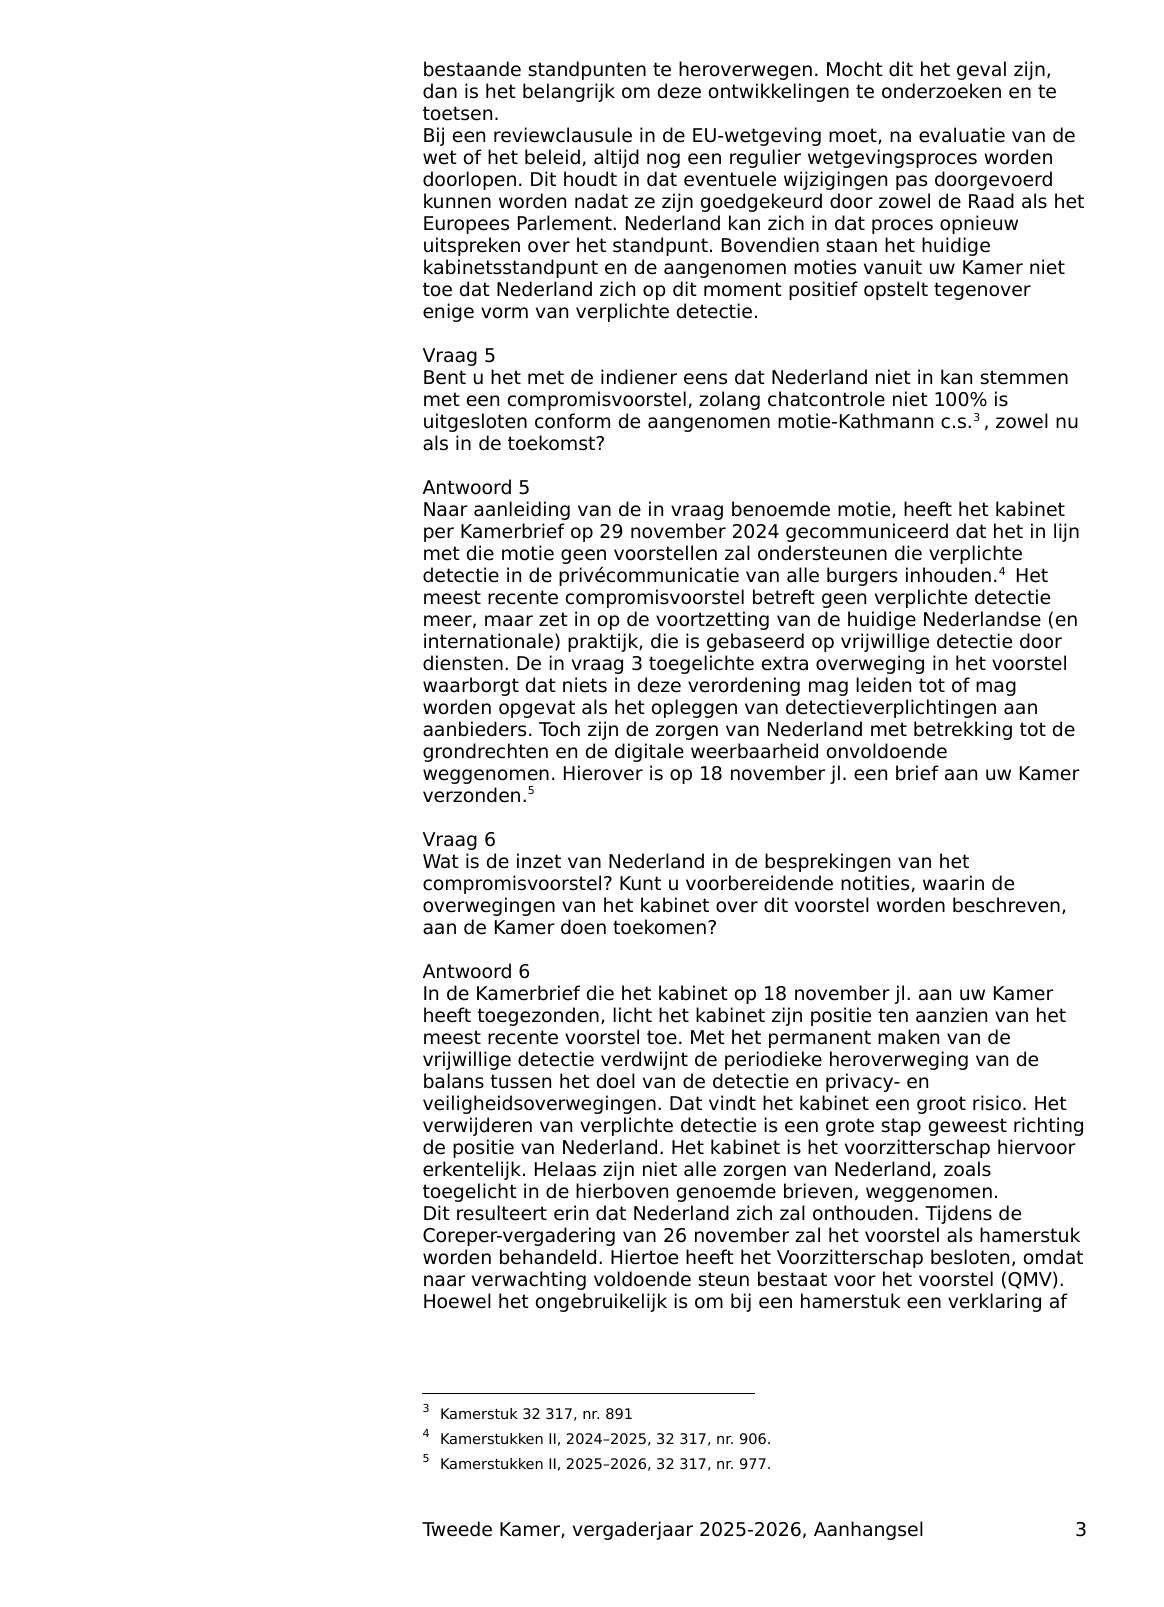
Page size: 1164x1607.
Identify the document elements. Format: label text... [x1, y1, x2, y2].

text Vraag 5 [422, 345, 1087, 367]
text Bent u het met de indiener eens dat Nederland niet in kan stemmen met een compromisvoorstel, zolang chatcontrole niet 100% is uitgesloten conform de aangenomen motie-Kathmann c.s., zowel nu als in de toekomst? [422, 367, 1087, 455]
text Kamerstukken II, 2025–2026, 32 317, nr. 977. [422, 1452, 1087, 1474]
text Kamerstukken II, 2024–2025, 32 317, nr. 906. [422, 1427, 1087, 1449]
text Antwoord 6 [422, 961, 1087, 983]
text bestaande standpunten te heroverwegen. Mocht dit het geval zijn, dan is het belangrijk om deze ontwikkelingen te onderzoeken en te toetsen. [422, 59, 1087, 125]
text Naar aanleiding van de in vraag benoemde motie, heeft het kabinet per Kamerbrief op 29 november 2024 gecommuniceerd dat het in lijn met die motie geen voorstellen zal ondersteunen die verplichte detectie in de privécommunicatie van alle burgers inhouden. Het meest recente compromisvoorstel betreft geen verplichte detectie meer, maar zet in op de voortzetting van de huidige Nederlandse (en internationale) praktijk, die is gebaseerd op vrijwillige detectie door diensten. De in vraag 3 toegelichte extra overweging in het voorstel waarborgt dat niets in deze verordening mag leiden tot of mag worden opgevat als het opleggen van detectieverplichtingen aan aanbieders. Toch zijn de zorgen van Nederland met betrekking tot de grondrechten en de digitale weerbaarheid onvoldoende weggenomen. Hierover is op 18 november jl. een brief aan uw Kamer verzonden. [422, 499, 1087, 807]
text Antwoord 5 [422, 477, 1087, 499]
text Kamerstuk 32 317, nr. 891 [422, 1402, 1087, 1424]
text In de Kamerbrief die het kabinet op 18 november jl. aan uw Kamer heeft toegezonden, licht het kabinet zijn positie ten aanzien van het meest recente voorstel toe. Met het permanent maken van de vrijwillige detectie verdwijnt de periodieke heroverweging van de balans tussen het doel van de detectie en privacy- en veiligheidsoverwegingen. Dat vindt het kabinet een groot risico. Het verwijderen van verplichte detectie is een grote stap geweest richting de positie van Nederland. Het kabinet is het voorzitterschap hiervoor erkentelijk. Helaas zijn niet alle zorgen van Nederland, zoals toegelicht in de hierboven genoemde brieven, weggenomen. [422, 983, 1087, 1203]
text Bij een reviewclausule in de EU-wetgeving moet, na evaluatie van de wet of het beleid, altijd nog een regulier wetgevingsproces worden doorlopen. Dit houdt in dat eventuele wijzigingen pas doorgevoerd kunnen worden nadat ze zijn goedgekeurd door zowel de Raad als het Europees Parlement. Nederland kan zich in dat proces opnieuw uitspreken over het standpunt. Bovendien staan het huidige kabinetsstandpunt en de aangenomen moties vanuit uw Kamer niet toe dat Nederland zich op dit moment positief opstelt tegenover enige vorm van verplichte detectie. [422, 125, 1087, 323]
text Wat is de inzet van Nederland in de besprekingen van het compromisvoorstel? Kunt u voorbereidende notities, waarin de overwegingen van het kabinet over dit voorstel worden beschreven, aan de Kamer doen toekomen? [422, 851, 1087, 939]
text Vraag 6 [422, 829, 1087, 851]
text Dit resulteert erin dat Nederland zich zal onthouden. Tijdens de Coreper-vergadering van 26 november zal het voorstel als hamerstuk worden behandeld. Hiertoe heeft het Voorzitterschap besloten, omdat naar verwachting voldoende steun bestaat voor het voorstel (QMV). Hoewel het ongebruikelijk is om bij een hamerstuk een verklaring af [422, 1203, 1087, 1313]
